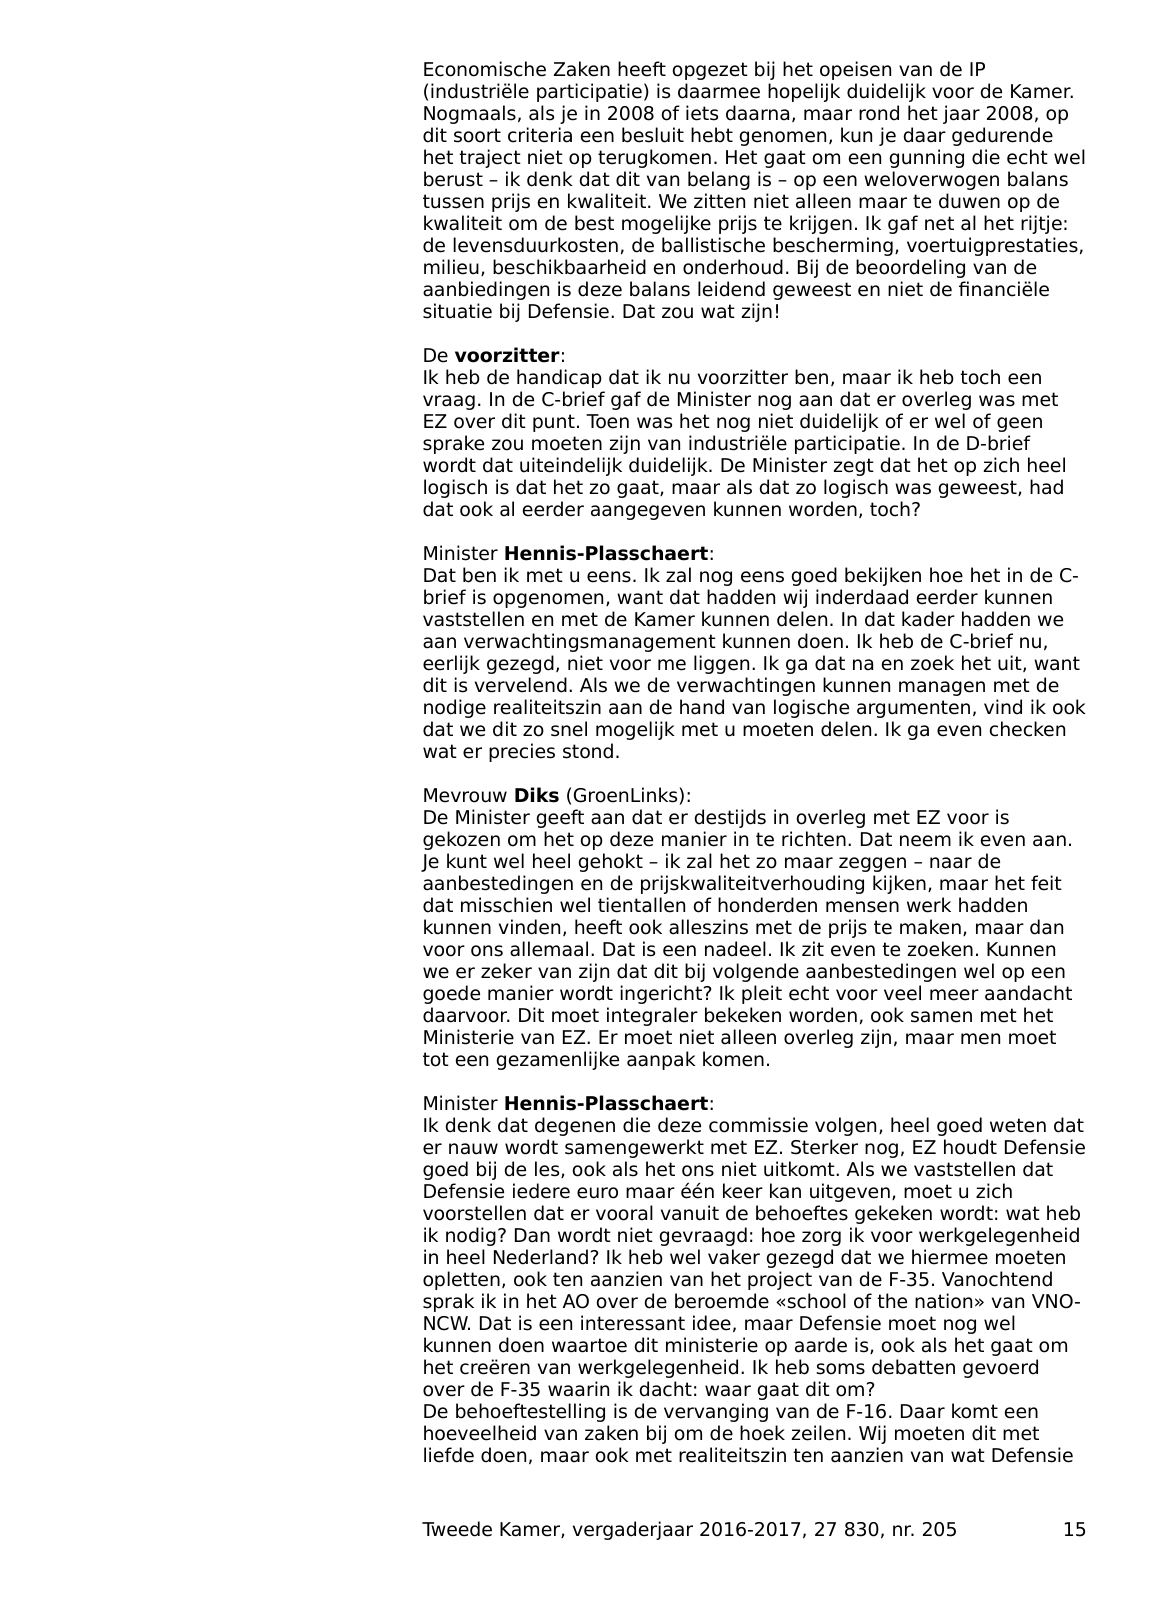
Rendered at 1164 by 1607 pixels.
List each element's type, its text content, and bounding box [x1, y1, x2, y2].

text De voorzitter: [422, 345, 1087, 367]
text Minister Hennis-Plasschaert: [422, 543, 1087, 565]
text Dat ben ik met u eens. Ik zal nog eens goed bekijken hoe het in de C-brief is opgenomen, want dat hadden wij inderdaad eerder kunnen vaststellen en met de Kamer kunnen delen. In dat kader hadden we aan verwachtingsmanagement kunnen doen. Ik heb de C-brief nu, eerlijk gezegd, niet voor me liggen. Ik ga dat na en zoek het uit, want dit is vervelend. Als we de verwachtingen kunnen managen met de nodige realiteitszin aan de hand van logische argumenten, vind ik ook dat we dit zo snel mogelijk met u moeten delen. Ik ga even checken wat er precies stond. [422, 565, 1087, 763]
text Mevrouw Diks (GroenLinks): [422, 785, 1087, 807]
text De Minister geeft aan dat er destijds in overleg met EZ voor is gekozen om het op deze manier in te richten. Dat neem ik even aan. Je kunt wel heel gehokt – ik zal het zo maar zeggen – naar de aanbestedingen en de prijskwaliteitverhouding kijken, maar het feit dat misschien wel tientallen of honderden mensen werk hadden kunnen vinden, heeft ook alleszins met de prijs te maken, maar dan voor ons allemaal. Dat is een nadeel. Ik zit even te zoeken. Kunnen we er zeker van zijn dat dit bij volgende aanbestedingen wel op een goede manier wordt ingericht? Ik pleit echt voor veel meer aandacht daarvoor. Dit moet integraler bekeken worden, ook samen met het Ministerie van EZ. Er moet niet alleen overleg zijn, maar men moet tot een gezamenlijke aanpak komen. [422, 807, 1087, 1071]
text Economische Zaken heeft opgezet bij het opeisen van de IP (industriële participatie) is daarmee hopelijk duidelijk voor de Kamer. Nogmaals, als je in 2008 of iets daarna, maar rond het jaar 2008, op dit soort criteria een besluit hebt genomen, kun je daar gedurende het traject niet op terugkomen. Het gaat om een gunning die echt wel berust – ik denk dat dit van belang is – op een weloverwogen balans tussen prijs en kwaliteit. We zitten niet alleen maar te duwen op de kwaliteit om de best mogelijke prijs te krijgen. Ik gaf net al het rijtje: de levensduurkosten, de ballistische bescherming, voertuigprestaties, milieu, beschikbaarheid en onderhoud. Bij de beoordeling van de aanbiedingen is deze balans leidend geweest en niet de financiële situatie bij Defensie. Dat zou wat zijn! [422, 59, 1087, 323]
text Ik heb de handicap dat ik nu voorzitter ben, maar ik heb toch een vraag. In de C-brief gaf de Minister nog aan dat er overleg was met EZ over dit punt. Toen was het nog niet duidelijk of er wel of geen sprake zou moeten zijn van industriële participatie. In de D-brief wordt dat uiteindelijk duidelijk. De Minister zegt dat het op zich heel logisch is dat het zo gaat, maar als dat zo logisch was geweest, had dat ook al eerder aangegeven kunnen worden, toch? [422, 367, 1087, 521]
text De behoeftestelling is de vervanging van de F-16. Daar komt een hoeveelheid van zaken bij om de hoek zeilen. Wij moeten dit met liefde doen, maar ook met realiteitszin ten aanzien van wat Defensie [422, 1401, 1087, 1467]
text Ik denk dat degenen die deze commissie volgen, heel goed weten dat er nauw wordt samengewerkt met EZ. Sterker nog, EZ houdt Defensie goed bij de les, ook als het ons niet uitkomt. Als we vaststellen dat Defensie iedere euro maar één keer kan uitgeven, moet u zich voorstellen dat er vooral vanuit de behoeftes gekeken wordt: wat heb ik nodig? Dan wordt niet gevraagd: hoe zorg ik voor werkgelegenheid in heel Nederland? Ik heb wel vaker gezegd dat we hiermee moeten opletten, ook ten aanzien van het project van de F-35. Vanochtend sprak ik in het AO over de beroemde «school of the nation» van VNO-NCW. Dat is een interessant idee, maar Defensie moet nog wel kunnen doen waartoe dit ministerie op aarde is, ook als het gaat om het creëren van werkgelegenheid. Ik heb soms debatten gevoerd over de F-35 waarin ik dacht: waar gaat dit om? [422, 1115, 1087, 1401]
text Minister Hennis-Plasschaert: [422, 1093, 1087, 1115]
